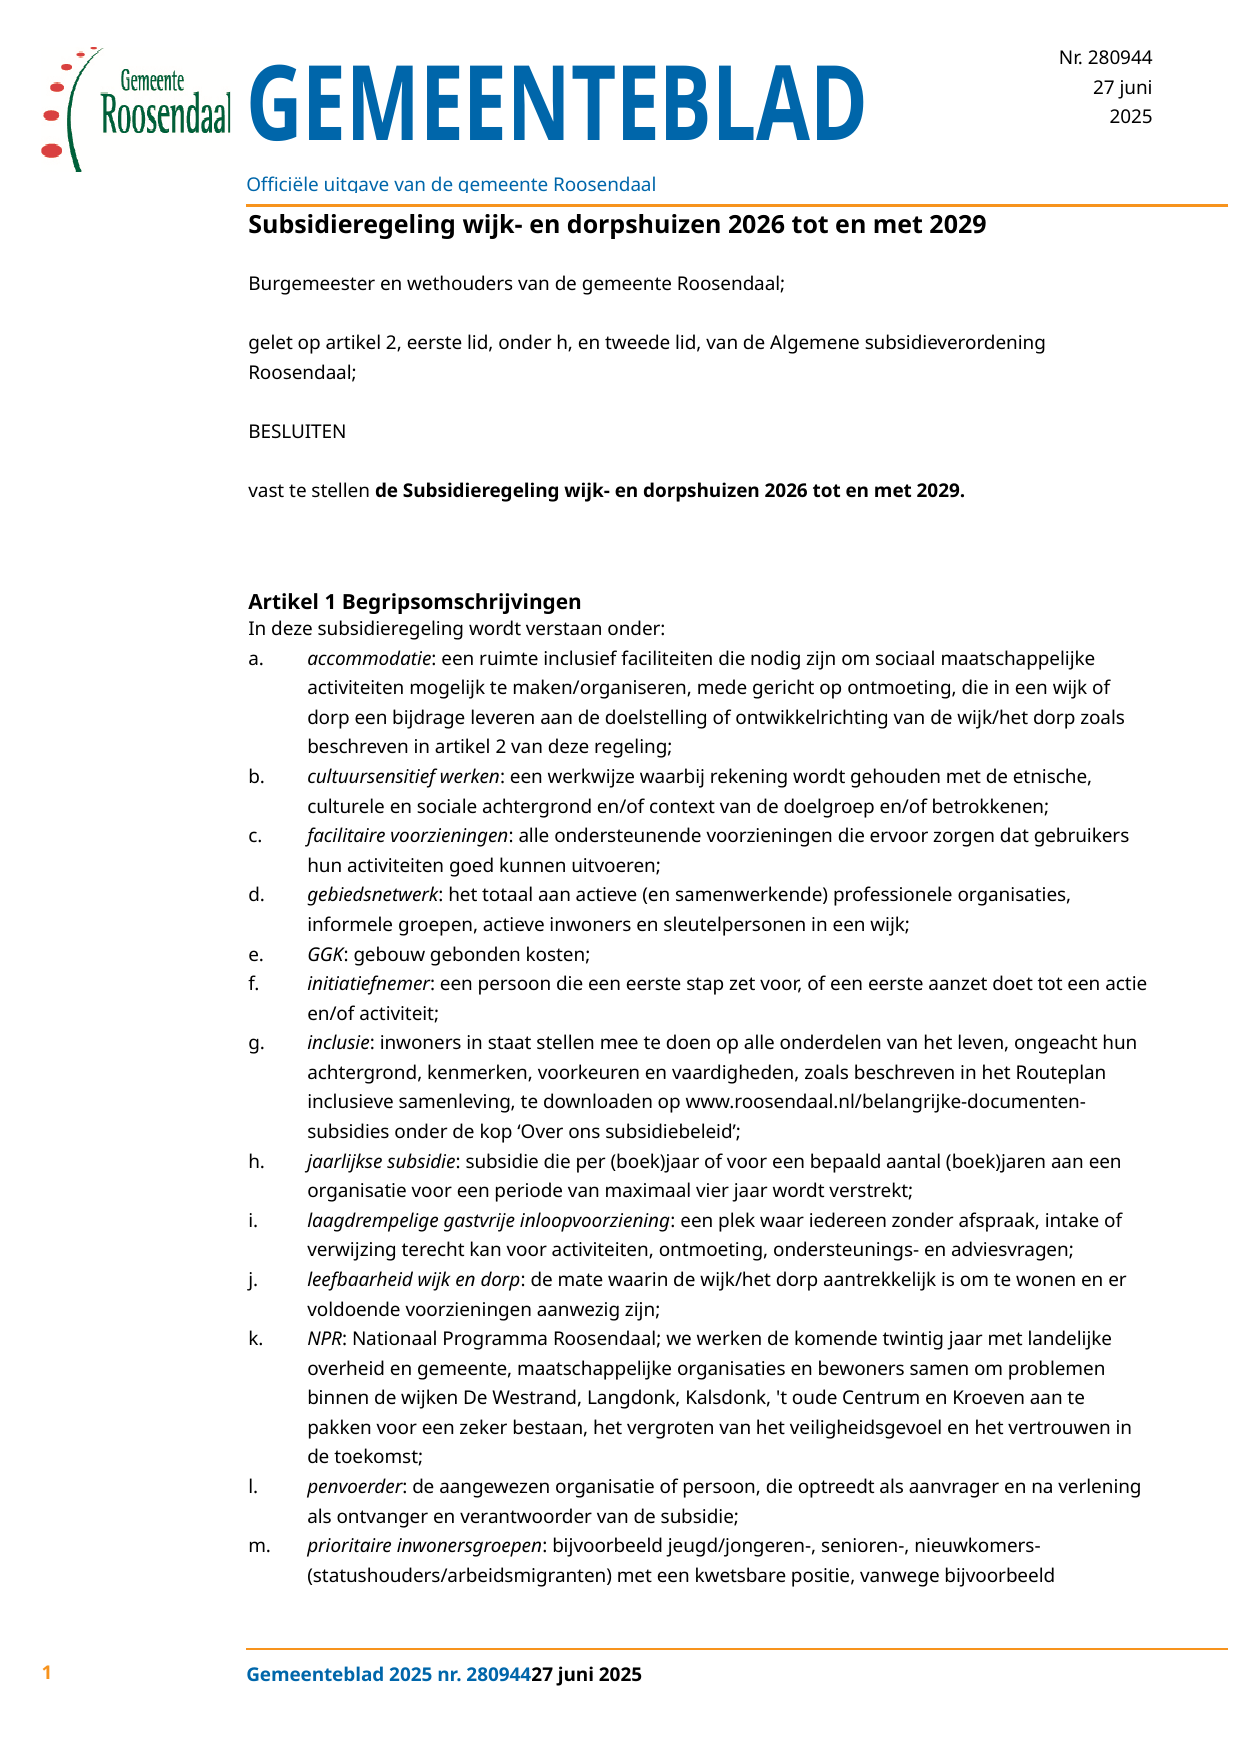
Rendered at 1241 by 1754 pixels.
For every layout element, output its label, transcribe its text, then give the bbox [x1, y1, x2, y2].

list initiatiefnemer: een persoon die een eerste stap zet voor, of een eerste aanzet doet tot een actie en/of activiteit; [248, 970, 1152, 1026]
list accommodatie: een ruimte inclusief faciliteiten die nodig zijn om sociaal maatschappelijke activiteiten mogelijk te maken/organiseren, mede gericht op ontmoeting, die in een wijk of dorp een bijdrage leveren aan de doelstelling of ontwikkelrichting van de wijk/het dorp zoals beschreven in artikel 2 van deze regeling; [248, 645, 1152, 759]
picture [41, 47, 231, 172]
list GGK: gebouw gebonden kosten; [248, 941, 1152, 967]
list facilitaire voorzieningen: alle ondersteunende voorzieningen die ervoor zorgen dat gebruikers hun activiteiten goed kunnen uitvoeren; [248, 822, 1152, 878]
list penvoerder: de aangewezen organisatie of persoon, die optreedt als aanvrager en na verlening als ontvanger en verantwoorder van de subsidie; [248, 1473, 1152, 1529]
list prioritaire inwonersgroepen: bijvoorbeeld jeugd/jongeren-, senioren-, nieuwkomers- (statushouders/arbeidsmigranten) met een kwetsbare positie, vanwege bijvoorbeeld [248, 1532, 1152, 1588]
list leefbaarheid wijk en dorp: de mate waarin de wijk/het dorp aantrekkelijk is om te wonen en er voldoende voorzieningen aanwezig zijn; [248, 1266, 1152, 1322]
text BESLUITEN [248, 418, 1152, 444]
text Burgemeester en wethouders van de gemeente Roosendaal; [248, 270, 1152, 296]
text In deze subsidieregeling wordt verstaan onder: [248, 615, 1152, 641]
text Artikel 1 Begripsomschrijvingen [248, 587, 1152, 615]
list inclusie: inwoners in staat stellen mee te doen op alle onderdelen van het leven, ongeacht hun achtergrond, kenmerken, voorkeuren en vaardigheden, zoals beschreven in het Routeplan inclusieve samenleving, te downloaden op www.roosendaal.nl/belangrijke-documenten-subsidies onder de kop ‘Over ons subsidiebeleid’; [248, 1029, 1152, 1144]
text Subsidieregeling wijk- en dorpshuizen 2026 tot en met 2029 [248, 207, 1152, 241]
text vast te stellen de Subsidieregeling wijk- en dorpshuizen 2026 tot en met 2029. [248, 477, 1152, 503]
text gelet op artikel 2, eerste lid, onder h, en tweede lid, van de Algemene subsidieverordening Roosendaal; [248, 329, 1152, 385]
list cultuursensitief werken: een werkwijze waarbij rekening wordt gehouden met de etnische, culturele en sociale achtergrond en/of context van de doelgroep en/of betrokkenen; [248, 763, 1152, 819]
list jaarlijkse subsidie: subsidie die per (boek)jaar of voor een bepaald aantal (boek)jaren aan een organisatie voor een periode van maximaal vier jaar wordt verstrekt; [248, 1148, 1152, 1203]
list laagdrempelige gastvrije inloopvoorziening: een plek waar iedereen zonder afspraak, intake of verwijzing terecht kan voor activiteiten, ontmoeting, ondersteunings- en adviesvragen; [248, 1207, 1152, 1262]
list NPR: Nationaal Programma Roosendaal; we werken de komende twintig jaar met landelijke overheid en gemeente, maatschappelijke organisaties en bewoners samen om problemen binnen de wijken De Westrand, Langdonk, Kalsdonk, 't oude Centrum en Kroeven aan te pakken voor een zeker bestaan, het vergroten van het veiligheidsgevoel en het vertrouwen in de toekomst; [248, 1325, 1152, 1469]
list gebiedsnetwerk: het totaal aan actieve (en samenwerkende) professionele organisaties, informele groepen, actieve inwoners en sleutelpersonen in een wijk; [248, 882, 1152, 937]
